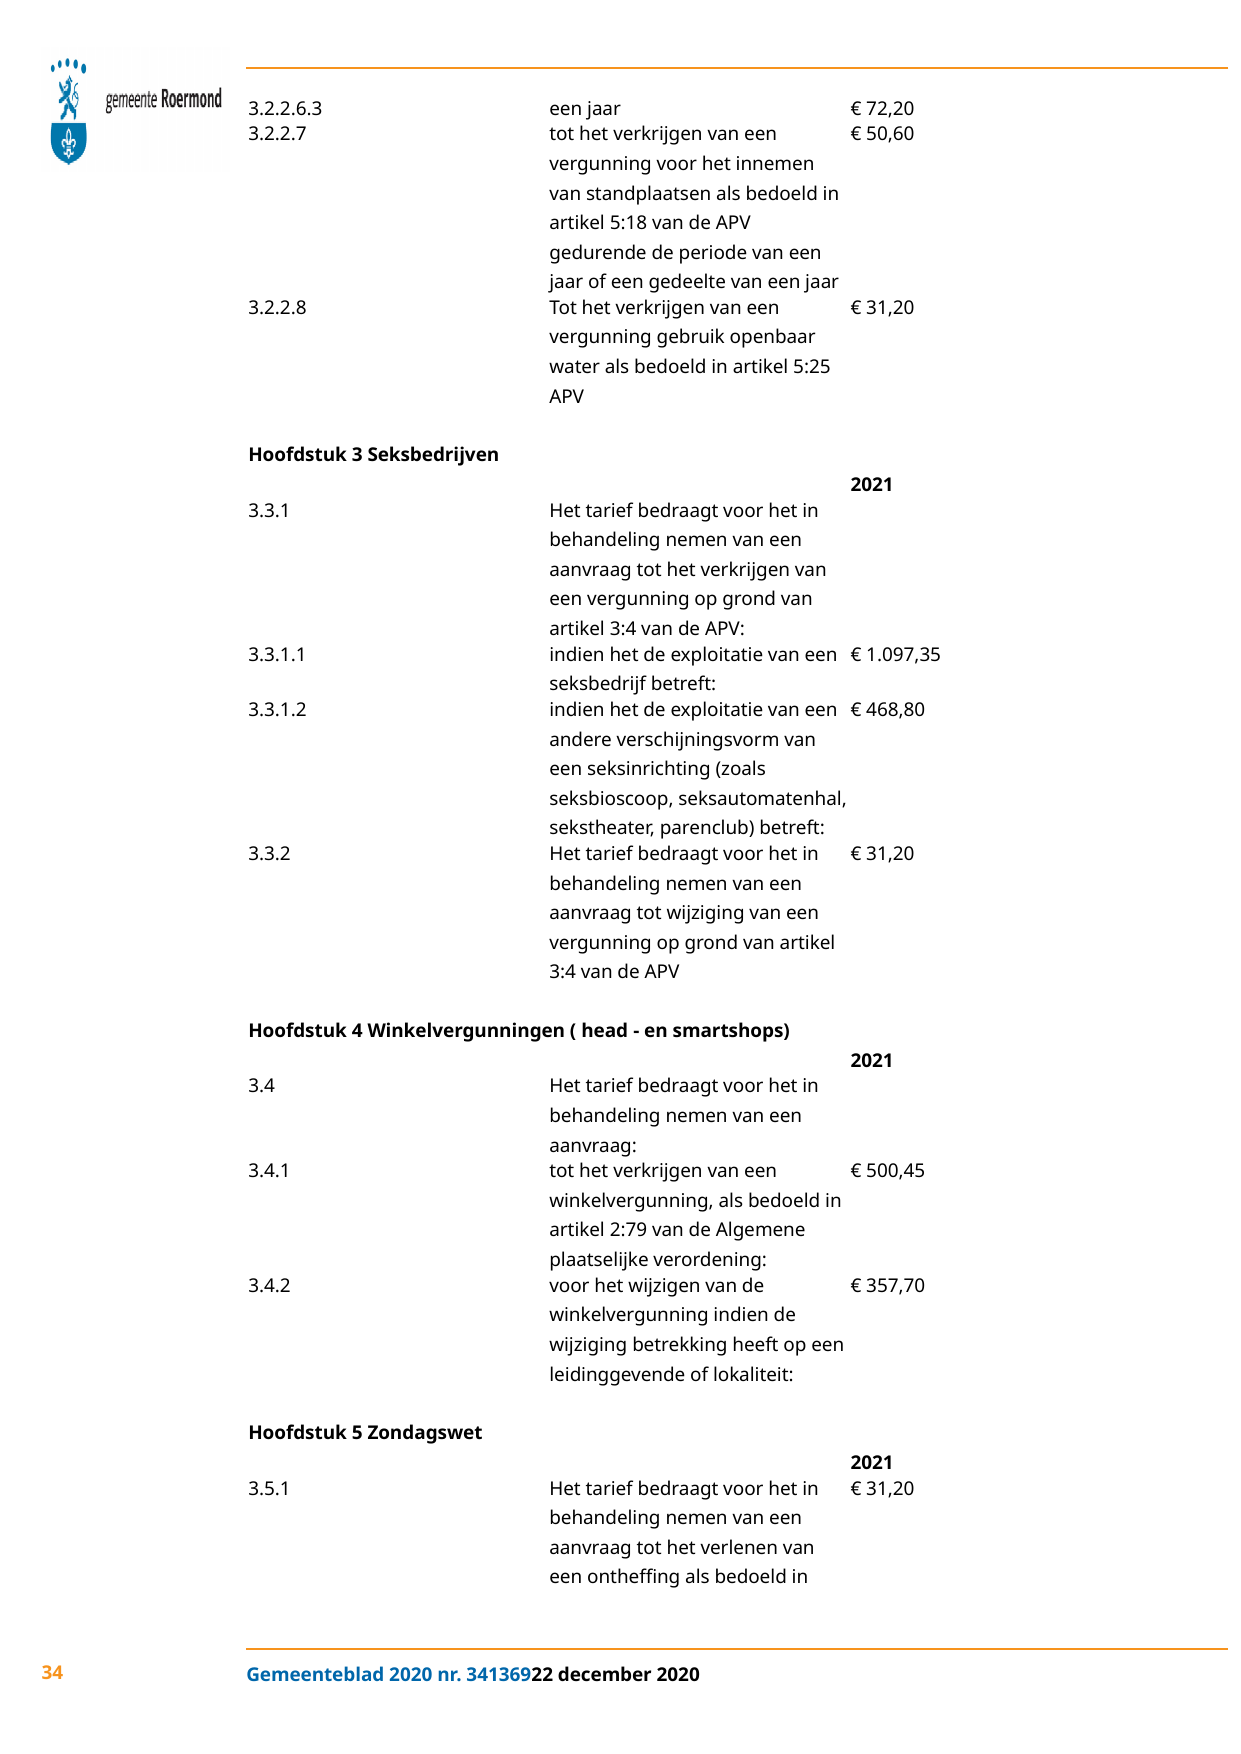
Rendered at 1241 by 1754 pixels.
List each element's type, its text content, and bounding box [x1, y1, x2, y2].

table_cell 3.5.1 [248, 1475, 549, 1589]
table_header [549, 1047, 850, 1073]
table_header [248, 1449, 549, 1475]
table_header [248, 1047, 549, 1073]
table_cell 3.2.2.6.3 [248, 95, 549, 121]
table_cell 3.2.2.8 [248, 294, 549, 409]
table_cell € 31,20 [850, 840, 1152, 984]
table_cell tot het verkrijgen van een vergunning voor het innemen van standplaatsen als bedoeld in artikel 5:18 van de APV gedurende de periode van een jaar of een gedeelte van een jaar [549, 121, 850, 294]
table_header [549, 471, 850, 497]
table_cell Het tarief bedraagt voor het in behandeling nemen van een aanvraag tot het verkrijgen van een vergunning op grond van artikel 3:4 van de APV: [549, 497, 850, 641]
table_cell indien het de exploitatie van een andere verschijningsvorm van een seksinrichting (zoals seksbioscoop, seksautomatenhal, sekstheater, parenclub) betreft: [549, 696, 850, 840]
table_cell € 72,20 [850, 95, 1152, 121]
table_cell € 31,20 [850, 1475, 1152, 1589]
table_cell voor het wijzigen van de winkelvergunning indien de wijziging betrekking heeft op een leidinggevende of lokaliteit: [549, 1272, 850, 1386]
table_header [248, 471, 549, 497]
text Hoofdstuk 5 Zondagswet [248, 1419, 1152, 1445]
table_cell [850, 497, 1152, 641]
table_header 2021 [850, 1449, 1152, 1475]
table_cell 3.2.2.7 [248, 121, 549, 294]
table_cell 3.4 [248, 1073, 549, 1157]
table_cell € 31,20 [850, 294, 1152, 409]
table_cell 3.4.2 [248, 1272, 549, 1386]
table_cell [850, 1073, 1152, 1157]
table_cell € 357,70 [850, 1272, 1152, 1386]
table_header 2021 [850, 471, 1152, 497]
table_header 2021 [850, 1047, 1152, 1073]
table_cell 3.3.1 [248, 497, 549, 641]
table_cell € 468,80 [850, 696, 1152, 840]
table_cell € 500,45 [850, 1158, 1152, 1272]
table_cell een jaar [549, 95, 850, 121]
table_cell € 1.097,35 [850, 641, 1152, 696]
table_cell 3.3.2 [248, 840, 549, 984]
table_header [549, 1449, 850, 1475]
table_cell 3.3.1.2 [248, 696, 549, 840]
table_cell 3.3.1.1 [248, 641, 549, 696]
text Hoofdstuk 3 Seksbedrijven [248, 441, 1152, 467]
table_cell Tot het verkrijgen van een vergunning gebruik openbaar water als bedoeld in artikel 5:25 APV [549, 294, 850, 409]
table_cell tot het verkrijgen van een winkelvergunning, als bedoeld in artikel 2:79 van de Algemene plaatselijke verordening: [549, 1158, 850, 1272]
table_cell Het tarief bedraagt voor het in behandeling nemen van een aanvraag: [549, 1073, 850, 1157]
table_cell indien het de exploitatie van een seksbedrijf betreft: [549, 641, 850, 696]
text Hoofdstuk 4 Winkelvergunningen ( head - en smartshops) [248, 1017, 1152, 1043]
picture [41, 47, 231, 172]
table_cell € 50,60 [850, 121, 1152, 294]
table_cell Het tarief bedraagt voor het in behandeling nemen van een aanvraag tot wijziging van een vergunning op grond van artikel 3:4 van de APV [549, 840, 850, 984]
table_cell 3.4.1 [248, 1158, 549, 1272]
table_cell Het tarief bedraagt voor het in behandeling nemen van een aanvraag tot het verlenen van een ontheffing als bedoeld in [549, 1475, 850, 1589]
